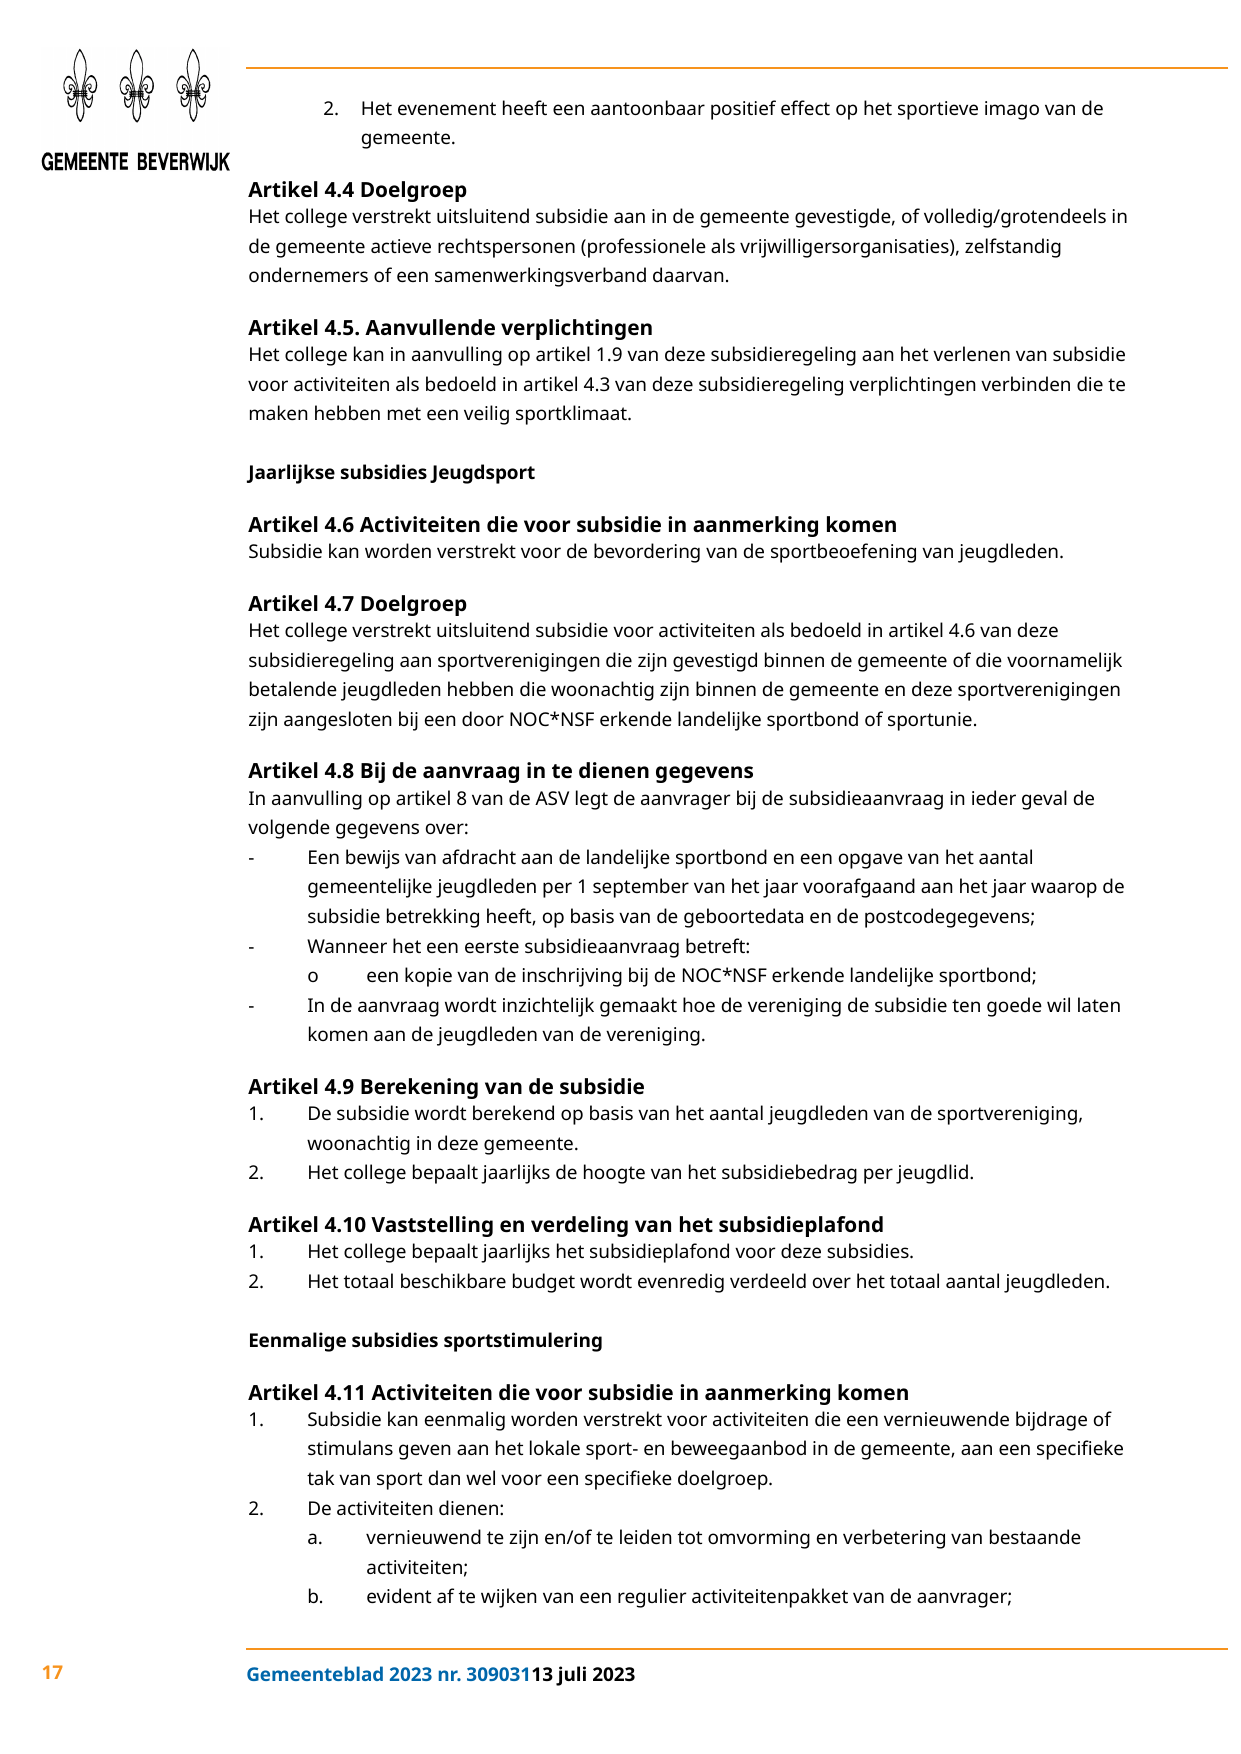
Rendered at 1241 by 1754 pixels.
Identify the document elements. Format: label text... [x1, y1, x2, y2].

text Artikel 4.10 Vaststelling en verdeling van het subsidieplafond [248, 1210, 1152, 1238]
list Het totaal beschikbare budget wordt evenredig verdeeld over het totaal aantal jeugdleden. [248, 1268, 1152, 1294]
text Het college verstrekt uitsluitend subsidie voor activiteiten als bedoeld in artikel 4.6 van deze subsidieregeling aan sportverenigingen die zijn gevestigd binnen de gemeente of die voornamelijk betalende jeugdleden hebben die woonachtig zijn binnen de gemeente en deze sportverenigingen zijn aangesloten bij een door NOC*NSF erkende landelijke sportbond of sportunie. [248, 617, 1152, 732]
text Het college verstrekt uitsluitend subsidie aan in de gemeente gevestigde, of volledig/grotendeels in de gemeente actieve rechtspersonen (professionele als vrijwilligersorganisaties), zelfstandig ondernemers of een samenwerkingsverband daarvan. [248, 203, 1152, 288]
text Artikel 4.4 Doelgroep [248, 175, 1152, 203]
list Subsidie kan eenmalig worden verstrekt voor activiteiten die een vernieuwende bijdrage of stimulans geven aan het lokale sport- en beweegaanbod in de gemeente, aan een specifieke tak van sport dan wel voor een specifieke doelgroep. [248, 1406, 1152, 1491]
list Wanneer het een eerste subsidieaanvraag betreft: [248, 933, 1152, 958]
text Artikel 4.11 Activiteiten die voor subsidie in aanmerking komen [248, 1378, 1152, 1406]
text Eenmalige subsidies sportstimulering [248, 1327, 1152, 1353]
text Jaarlijkse subsidies Jeugdsport [248, 459, 1152, 485]
list evident af te wijken van een regulier activiteitenpakket van de aanvrager; [307, 1583, 1152, 1609]
list Het college bepaalt jaarlijks het subsidieplafond voor deze subsidies. [248, 1238, 1152, 1264]
text Artikel 4.6 Activiteiten die voor subsidie in aanmerking komen [248, 510, 1152, 538]
text Subsidie kan worden verstrekt voor de bevordering van de sportbeoefening van jeugdleden. [248, 538, 1152, 564]
text Artikel 4.9 Berekening van de subsidie [248, 1072, 1152, 1100]
list een kopie van de inschrijving bij de NOC*NSF erkende landelijke sportbond; [307, 962, 1152, 988]
list Een bewijs van afdracht aan de landelijke sportbond en een opgave van het aantal gemeentelijke jeugdleden per 1 september van het jaar voorafgaand aan het jaar waarop de subsidie betrekking heeft, op basis van de geboortedata en de postcodegegevens; [248, 844, 1152, 929]
list De subsidie wordt berekend op basis van het aantal jeugdleden van de sportvereniging, woonachtig in deze gemeente. [248, 1100, 1152, 1156]
list Het college bepaalt jaarlijks de hoogte van het subsidiebedrag per jeugdlid. [248, 1159, 1152, 1185]
list Het evenement heeft een aantoonbaar positief effect op het sportieve imago van de gemeente. [323, 95, 1152, 150]
text Artikel 4.5. Aanvullende verplichtingen [248, 313, 1152, 341]
text Artikel 4.7 Doelgroep [248, 589, 1152, 617]
text In aanvulling op artikel 8 van de ASV legt de aanvrager bij de subsidieaanvraag in ieder geval de volgende gegevens over: [248, 785, 1152, 840]
list In de aanvraag wordt inzichtelijk gemaakt hoe de vereniging de subsidie ten goede wil laten komen aan de jeugdleden van de vereniging. [248, 992, 1152, 1047]
text Het college kan in aanvulling op artikel 1.9 van deze subsidieregeling aan het verlenen van subsidie voor activiteiten als bedoeld in artikel 4.3 van deze subsidieregeling verplichtingen verbinden die te maken hebben met een veilig sportklimaat. [248, 341, 1152, 426]
list De activiteiten dienen: [248, 1495, 1152, 1521]
picture [41, 47, 231, 172]
list vernieuwend te zijn en/of te leiden tot omvorming en verbetering van bestaande activiteiten; [307, 1524, 1152, 1580]
text Artikel 4.8 Bij de aanvraag in te dienen gegevens [248, 756, 1152, 785]
